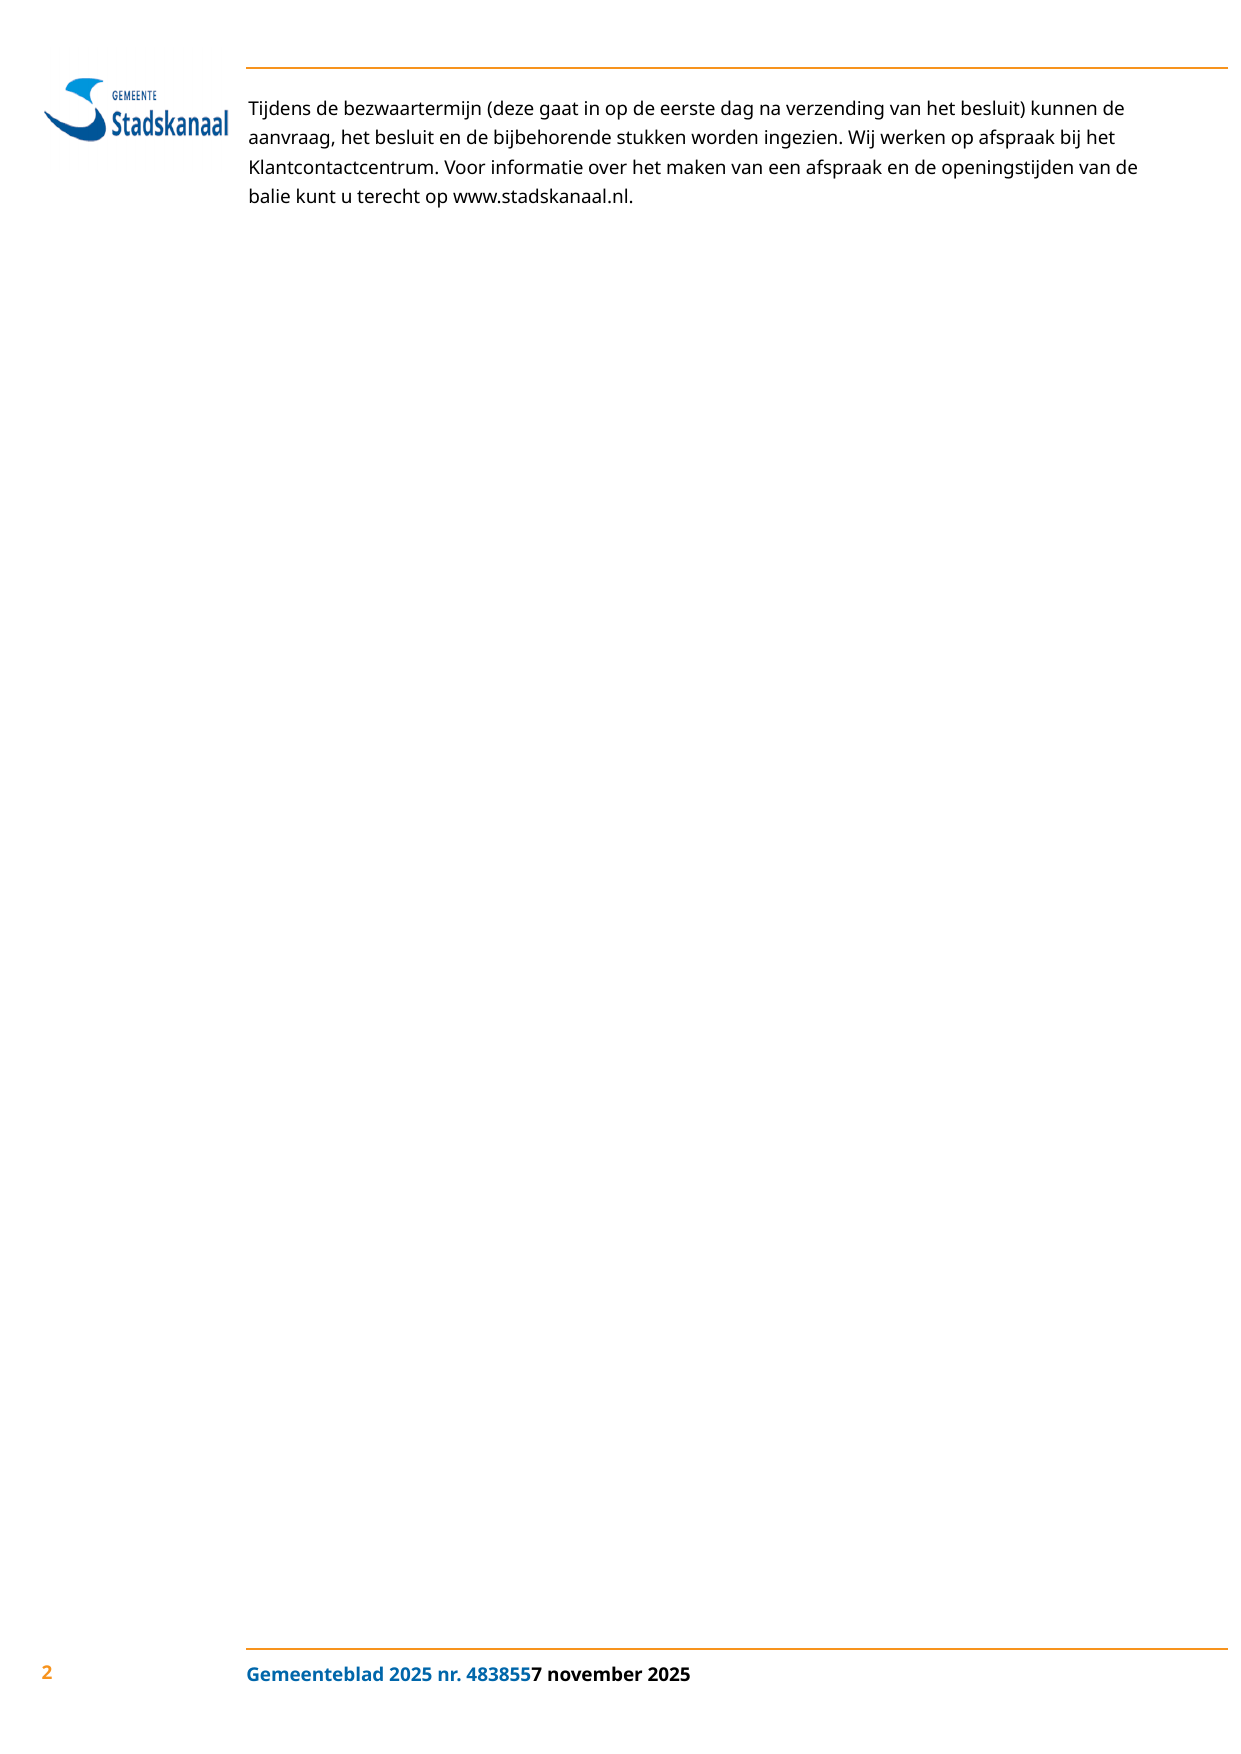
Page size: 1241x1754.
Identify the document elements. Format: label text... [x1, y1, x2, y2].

picture [41, 47, 231, 172]
text Tijdens de bezwaartermijn (deze gaat in op de eerste dag na verzending van het besluit) kunnen de aanvraag, het besluit en de bijbehorende stukken worden ingezien. Wij werken op afspraak bij het Klantcontactcentrum. Voor informatie over het maken van een afspraak en de openingstijden van de balie kunt u terecht op www.stadskanaal.nl. [248, 95, 1152, 209]
